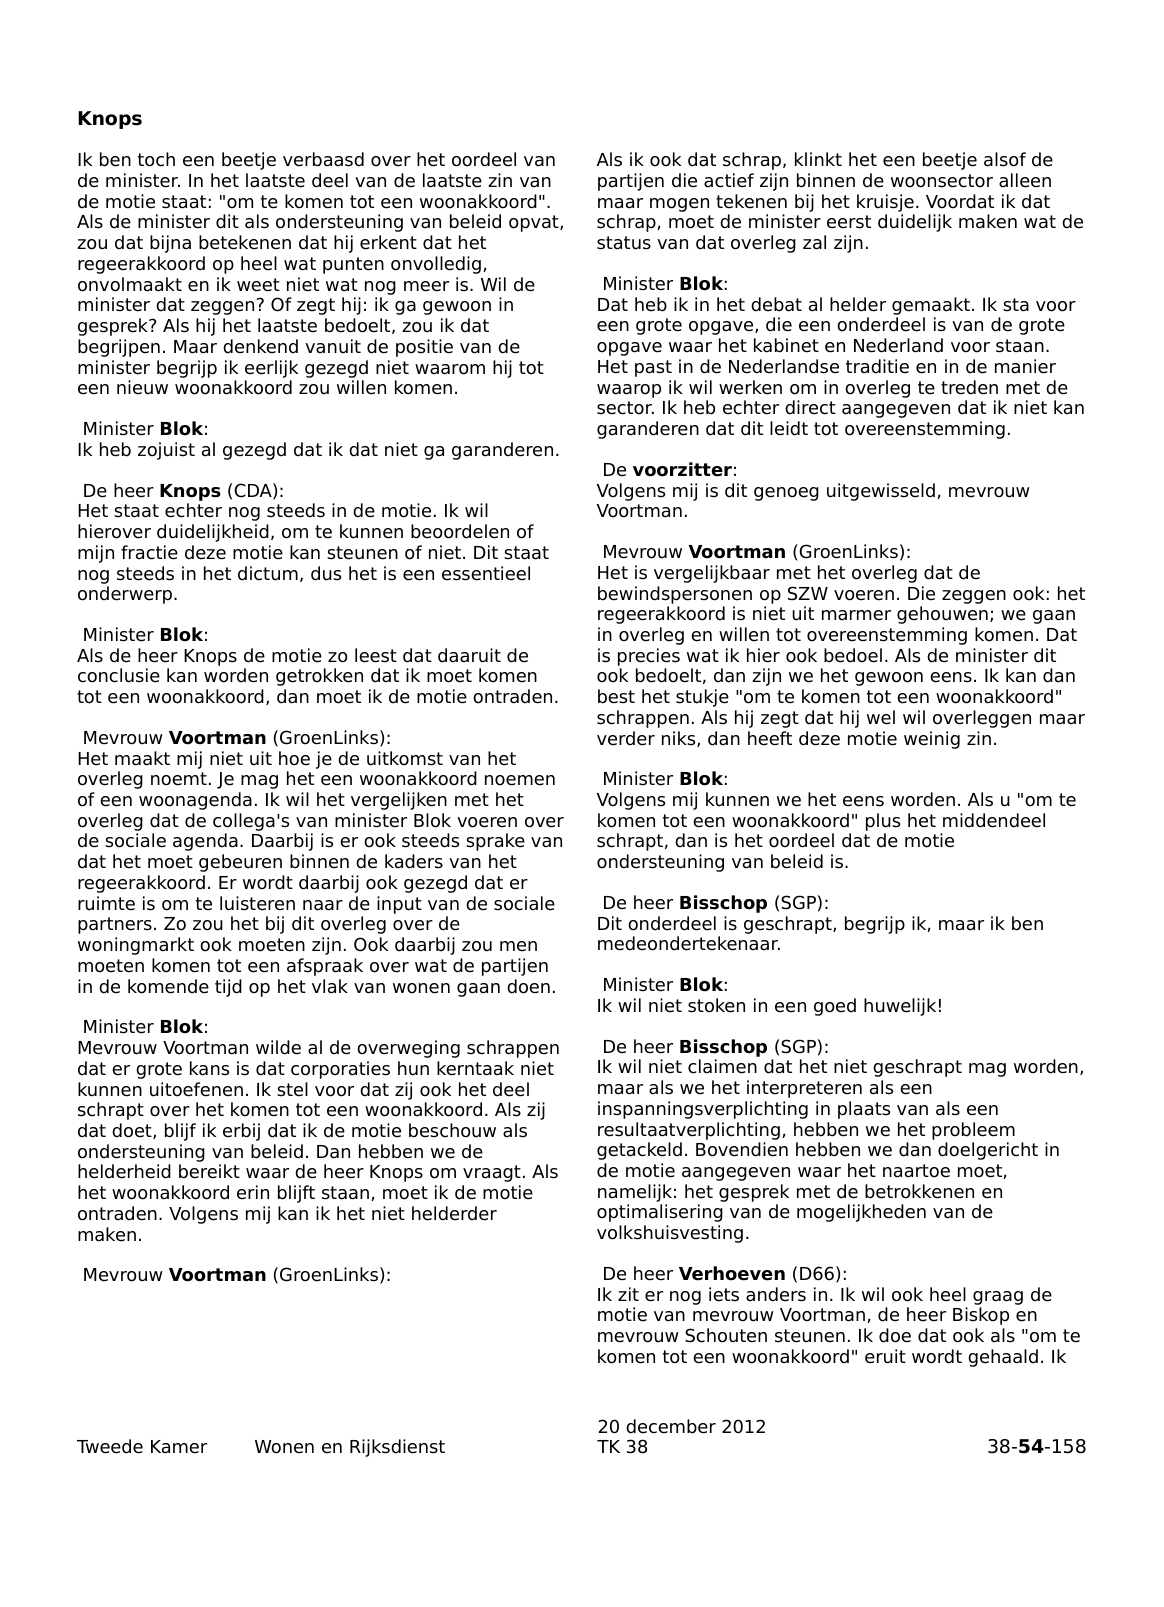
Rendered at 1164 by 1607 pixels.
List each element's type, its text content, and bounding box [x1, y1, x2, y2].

text Minister Blok: [77, 625, 567, 646]
text Dat heb ik in het debat al helder gemaakt. Ik sta voor een grote opgave, die een onderdeel is van de grote opgave waar het kabinet en Nederland voor staan. Het past in de Nederlandse traditie en in de manier waarop ik wil werken om in overleg te treden met de sector. Ik heb echter direct aangegeven dat ik niet kan garanderen dat dit leidt tot overeenstemming. [596, 294, 1087, 440]
text Ik heb zojuist al gezegd dat ik dat niet ga garanderen. [77, 440, 567, 460]
text Ik wil niet claimen dat het niet geschrapt mag worden, maar als we het interpreteren als een inspanningsverplichting in plaats van als een resultaatverplichting, hebben we het probleem getackeld. Bovendien hebben we dan doelgericht in de motie aangegeven waar het naartoe moet, namelijk: het gesprek met de betrokkenen en optimalisering van de mogelijkheden van de volkshuisvesting. [596, 1057, 1087, 1244]
text Het maakt mij niet uit hoe je de uitkomst van het overleg noemt. Je mag het een woonakkoord noemen of een woonagenda. Ik wil het vergelijken met het overleg dat de collega's van minister Blok voeren over de sociale agenda. Daarbij is er ook steeds sprake van dat het moet gebeuren binnen de kaders van het regeerakkoord. Er wordt daarbij ook gezegd dat er ruimte is om te luisteren naar de input van de sociale partners. Zo zou het bij dit overleg over de woningmarkt ook moeten zijn. Ook daarbij zou men moeten komen tot een afspraak over wat de partijen in de komende tijd op het vlak van wonen gaan doen. [77, 748, 567, 997]
text Minister Blok: [596, 769, 1087, 790]
text Minister Blok: [77, 419, 567, 440]
text De heer Verhoeven (D66): [596, 1264, 1087, 1284]
text Volgens mij is dit genoeg uitgewisseld, mevrouw Voortman. [596, 480, 1087, 522]
text Als ik ook dat schrap, klinkt het een beetje alsof de partijen die actief zijn binnen de woonsector alleen maar mogen tekenen bij het kruisje. Voordat ik dat schrap, moet de minister eerst duidelijk maken wat de status van dat overleg zal zijn. [596, 150, 1087, 254]
text Mevrouw Voortman (GroenLinks): [77, 728, 567, 748]
text De heer Knops (CDA): [77, 480, 567, 501]
text Minister Blok: [596, 975, 1087, 996]
text Dit onderdeel is geschrapt, begrijp ik, maar ik ben medeondertekenaar. [596, 913, 1087, 955]
text Ik ben toch een beetje verbaasd over het oordeel van de minister. In het laatste deel van de laatste zin van de motie staat: "om te komen tot een woonakkoord". Als de minister dit als ondersteuning van beleid opvat, zou dat bijna betekenen dat hij erkent dat het regeerakkoord op heel wat punten onvolledig, onvolmaakt en ik weet niet wat nog meer is. Wil de minister dat zeggen? Of zegt hij: ik ga gewoon in gesprek? Als hij het laatste bedoelt, zou ik dat begrijpen. Maar denkend vanuit de positie van de minister begrijp ik eerlijk gezegd niet waarom hij tot een nieuw woonakkoord zou willen komen. [77, 150, 567, 399]
text Ik wil niet stoken in een goed huwelijk! [596, 996, 1087, 1016]
text Minister Blok: [77, 1017, 567, 1038]
text Volgens mij kunnen we het eens worden. Als u "om te komen tot een woonakkoord" plus het middendeel schrapt, dan is het oordeel dat de motie ondersteuning van beleid is. [596, 790, 1087, 873]
text De heer Bisschop (SGP): [596, 1036, 1087, 1057]
text Minister Blok: [596, 274, 1087, 294]
text Mevrouw Voortman wilde al de overweging schrappen dat er grote kans is dat corporaties hun kerntaak niet kunnen uitoefenen. Ik stel voor dat zij ook het deel schrapt over het komen tot een woonakkoord. Als zij dat doet, blijf ik erbij dat ik de motie beschouw als ondersteuning van beleid. Dan hebben we de helderheid bereikt waar de heer Knops om vraagt. Als het woonakkoord erin blijft staan, moet ik de motie ontraden. Volgens mij kan ik het niet helderder maken. [77, 1038, 567, 1245]
text Mevrouw Voortman (GroenLinks): [596, 542, 1087, 563]
text Als de heer Knops de motie zo leest dat daaruit de conclusie kan worden getrokken dat ik moet komen tot een woonakkoord, dan moet ik de motie ontraden. [77, 646, 567, 708]
text Mevrouw Voortman (GroenLinks): [77, 1265, 567, 1286]
text De voorzitter: [596, 460, 1087, 480]
text Het staat echter nog steeds in de motie. Ik wil hierover duidelijkheid, om te kunnen beoordelen of mijn fractie deze motie kan steunen of niet. Dit staat nog steeds in het dictum, dus het is een essentieel onderwerp. [77, 501, 567, 605]
text Het is vergelijkbaar met het overleg dat de bewindspersonen op SZW voeren. Die zeggen ook: het regeerakkoord is niet uit marmer gehouwen; we gaan in overleg en willen tot overeenstemming komen. Dat is precies wat ik hier ook bedoel. Als de minister dit ook bedoelt, dan zijn we het gewoon eens. Ik kan dan best het stukje "om te komen tot een woonakkoord" schrappen. Als hij zegt dat hij wel wil overleggen maar verder niks, dan heeft deze motie weinig zin. [596, 563, 1087, 749]
text De heer Bisschop (SGP): [596, 893, 1087, 913]
text Ik zit er nog iets anders in. Ik wil ook heel graag de motie van mevrouw Voortman, de heer Biskop en mevrouw Schouten steunen. Ik doe dat ook als "om te komen tot een woonakkoord" eruit wordt gehaald. Ik [596, 1284, 1087, 1367]
